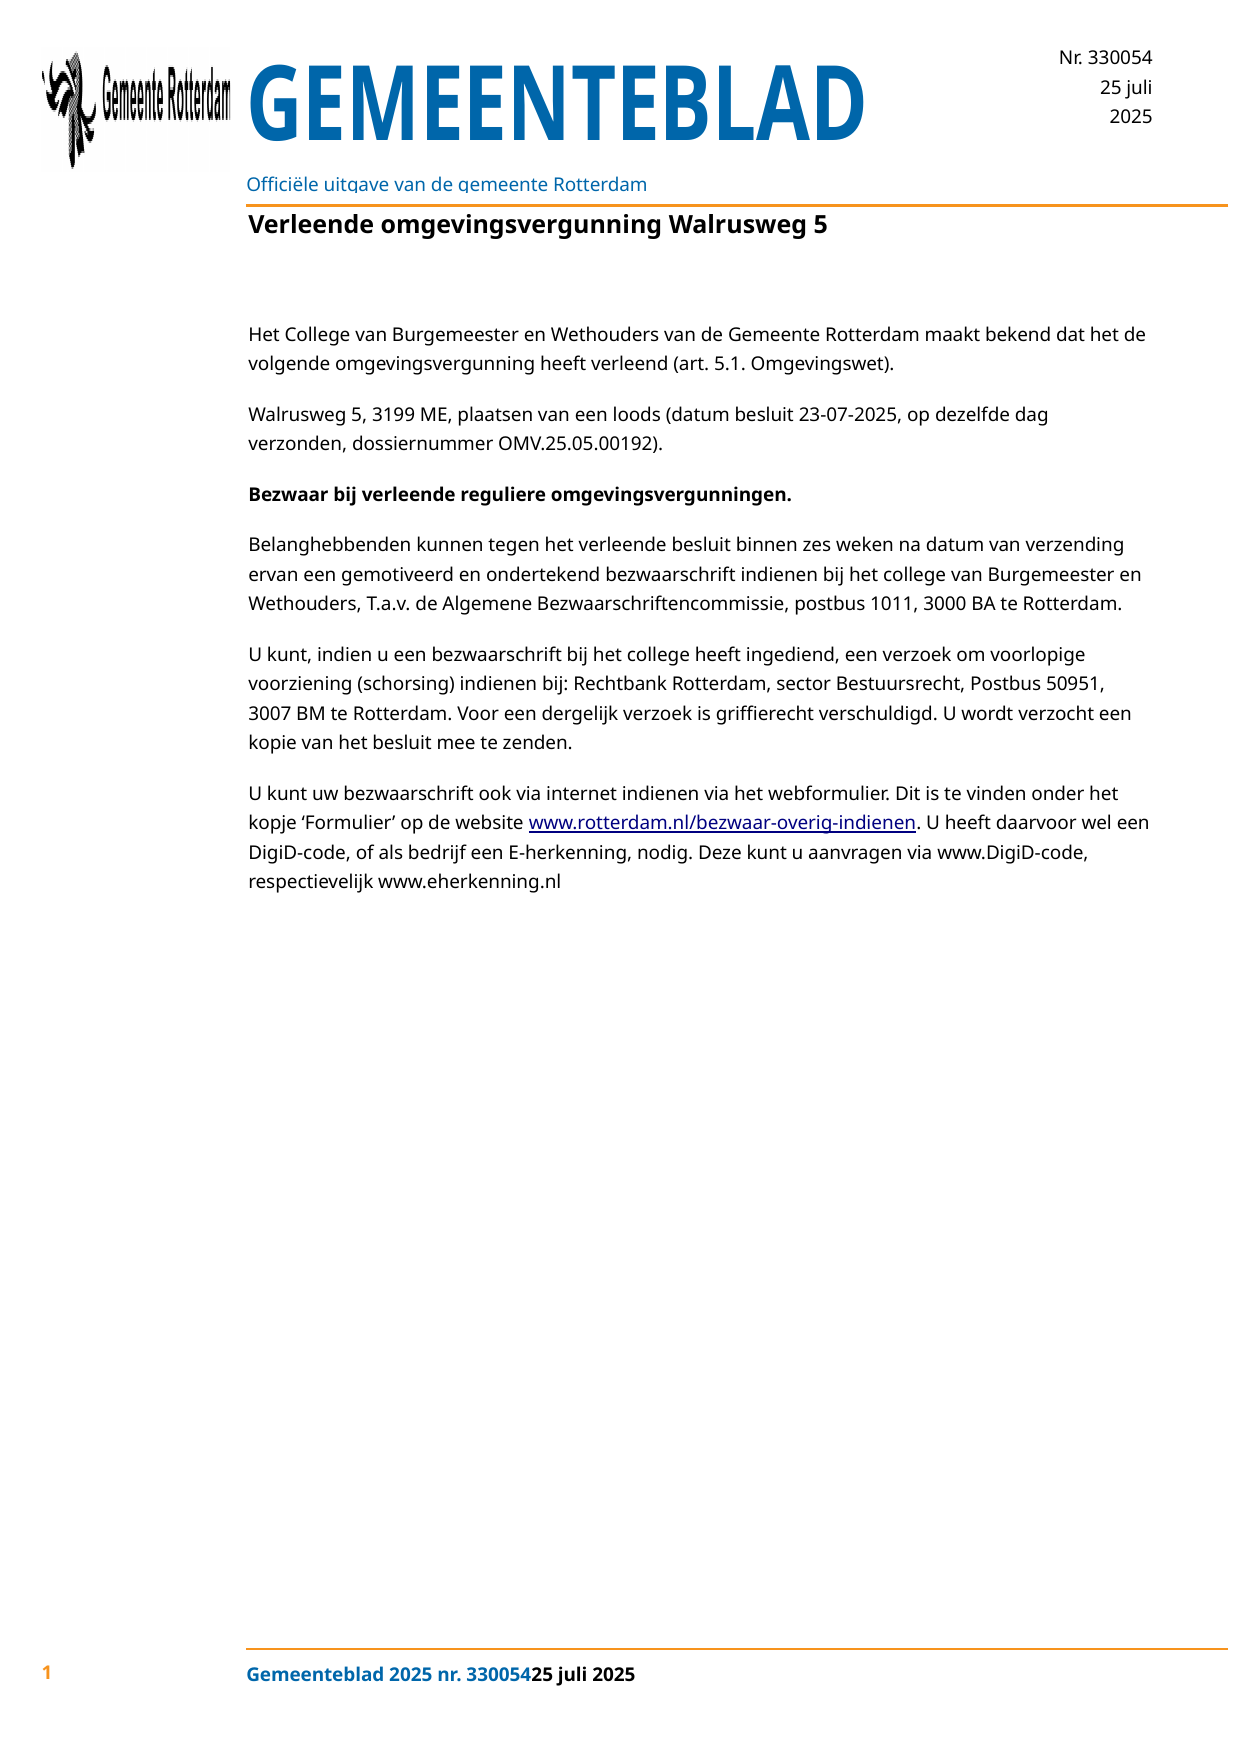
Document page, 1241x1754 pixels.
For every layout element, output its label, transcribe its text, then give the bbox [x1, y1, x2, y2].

text Belanghebbenden kunnen tegen het verleende besluit binnen zes weken na datum van verzending ervan een gemotiveerd en ondertekend bezwaarschrift indienen bij het college van Burgemeester en Wethouders, T.a.v. de Algemene Bezwaarschriftencommissie, postbus 1011, 3000 BA te Rotterdam. [248, 531, 1152, 616]
picture [41, 47, 231, 172]
text Bezwaar bij verleende reguliere omgevingsvergunningen. [248, 481, 1152, 506]
text Verleende omgevingsvergunning Walrusweg 5 [248, 207, 1152, 241]
text U kunt uw bezwaarschrift ook via internet indienen via het webformulier. Dit is te vinden onder het kopje ‘Formulier’ op de website www.rotterdam.nl/bezwaar-overig-indienen. U heeft daarvoor wel een DigiD-code, of als bedrijf een E-herkenning, nodig. Deze kunt u aanvragen via www.DigiD-code, respectievelijk www.eherkenning.nl [248, 780, 1152, 894]
text Walrusweg 5, 3199 ME, plaatsen van een loods (datum besluit 23-07-2025, op dezelfde dag verzonden, dossiernummer OMV.25.05.00192). [248, 401, 1152, 456]
text Het College van Burgemeester en Wethouders van de Gemeente Rotterdam maakt bekend dat het de volgende omgevingsvergunning heeft verleend (art. 5.1. Omgevingswet). [248, 321, 1152, 376]
text U kunt, indien u een bezwaarschrift bij het college heeft ingediend, een verzoek om voorlopige voorziening (schorsing) indienen bij: Rechtbank Rotterdam, sector Bestuursrecht, Postbus 50951, 3007 BM te Rotterdam. Voor een dergelijk verzoek is griffierecht verschuldigd. U wordt verzocht een kopie van het besluit mee te zenden. [248, 641, 1152, 755]
